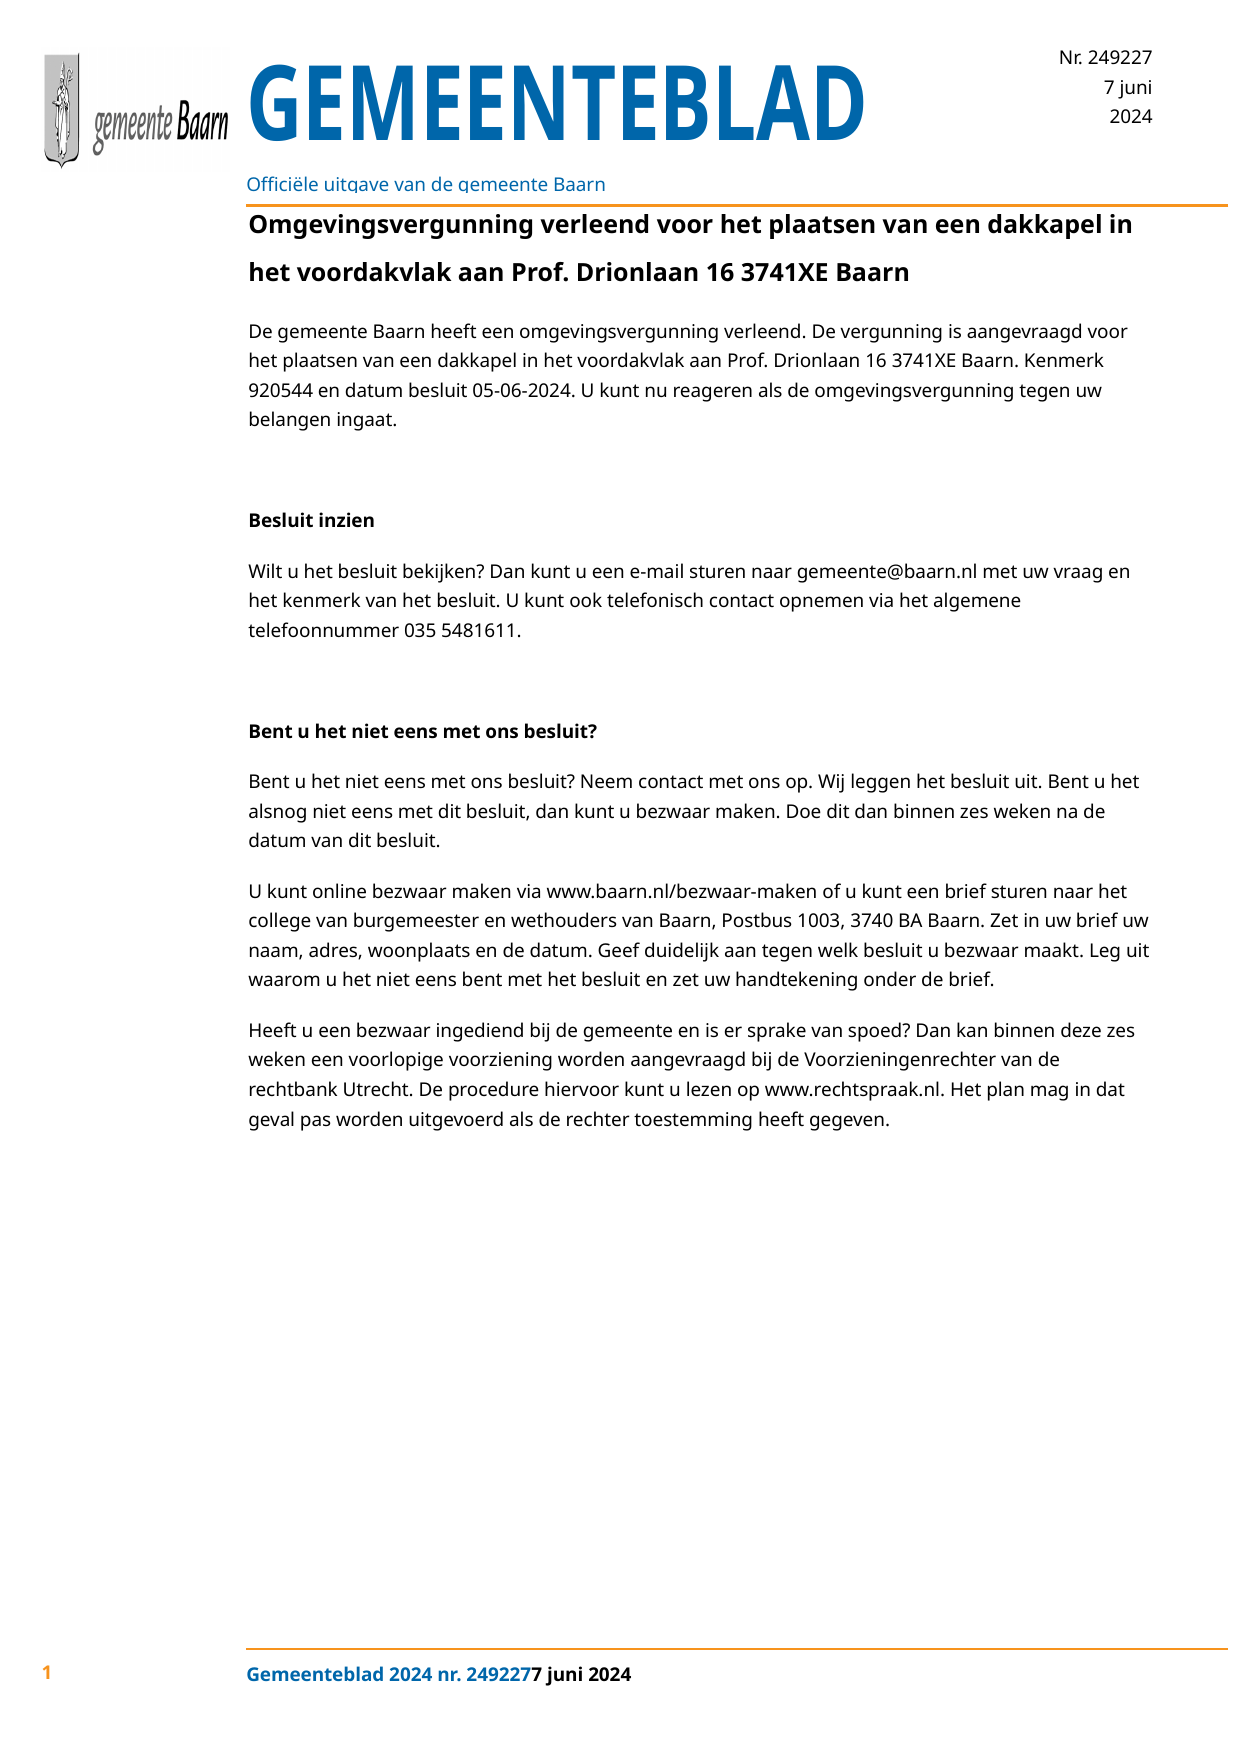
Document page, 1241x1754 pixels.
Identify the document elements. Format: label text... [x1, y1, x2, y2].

text Heeft u een bezwaar ingediend bij de gemeente en is er sprake van spoed? Dan kan binnen deze zes weken een voorlopige voorziening worden aangevraagd bij de Voorzieningenrechter van de rechtbank Utrecht. De procedure hiervoor kunt u lezen op www.rechtspraak.nl. Het plan mag in dat geval pas worden uitgevoerd als de rechter toestemming heeft gegeven. [248, 1017, 1152, 1132]
text Bent u het niet eens met ons besluit? Neem contact met ons op. Wij leggen het besluit uit. Bent u het alsnog niet eens met dit besluit, dan kunt u bezwaar maken. Doe dit dan binnen zes weken na de datum van dit besluit. [248, 768, 1152, 853]
text Omgevingsvergunning verleend voor het plaatsen van een dakkapel in het voordakvlak aan Prof. Drionlaan 16 3741XE Baarn [248, 207, 1152, 288]
text De gemeente Baarn heeft een omgevingsvergunning verleend. De vergunning is aangevraagd voor het plaatsen van een dakkapel in het voordakvlak aan Prof. Drionlaan 16 3741XE Baarn. Kenmerk 920544 en datum besluit 05-06-2024. U kunt nu reageren als de omgevingsvergunning tegen uw belangen ingaat. [248, 318, 1152, 432]
text U kunt online bezwaar maken via www.baarn.nl/bezwaar-maken of u kunt een brief sturen naar het college van burgemeester en wethouders van Baarn, Postbus 1003, 3740 BA Baarn. Zet in uw brief uw naam, adres, woonplaats en de datum. Geef duidelijk aan tegen welk besluit u bezwaar maakt. Leg uit waarom u het niet eens bent met het besluit en zet uw handtekening onder de brief. [248, 878, 1152, 992]
picture [41, 47, 231, 172]
text Wilt u het besluit bekijken? Dan kunt u een e-mail sturen naar gemeente@baarn.nl met uw vraag en het kenmerk van het besluit. U kunt ook telefonisch contact opnemen via het algemene telefoonnummer 035 5481611. [248, 558, 1152, 643]
text Besluit inzien [248, 507, 1152, 533]
text Bent u het niet eens met ons besluit? [248, 718, 1152, 744]
